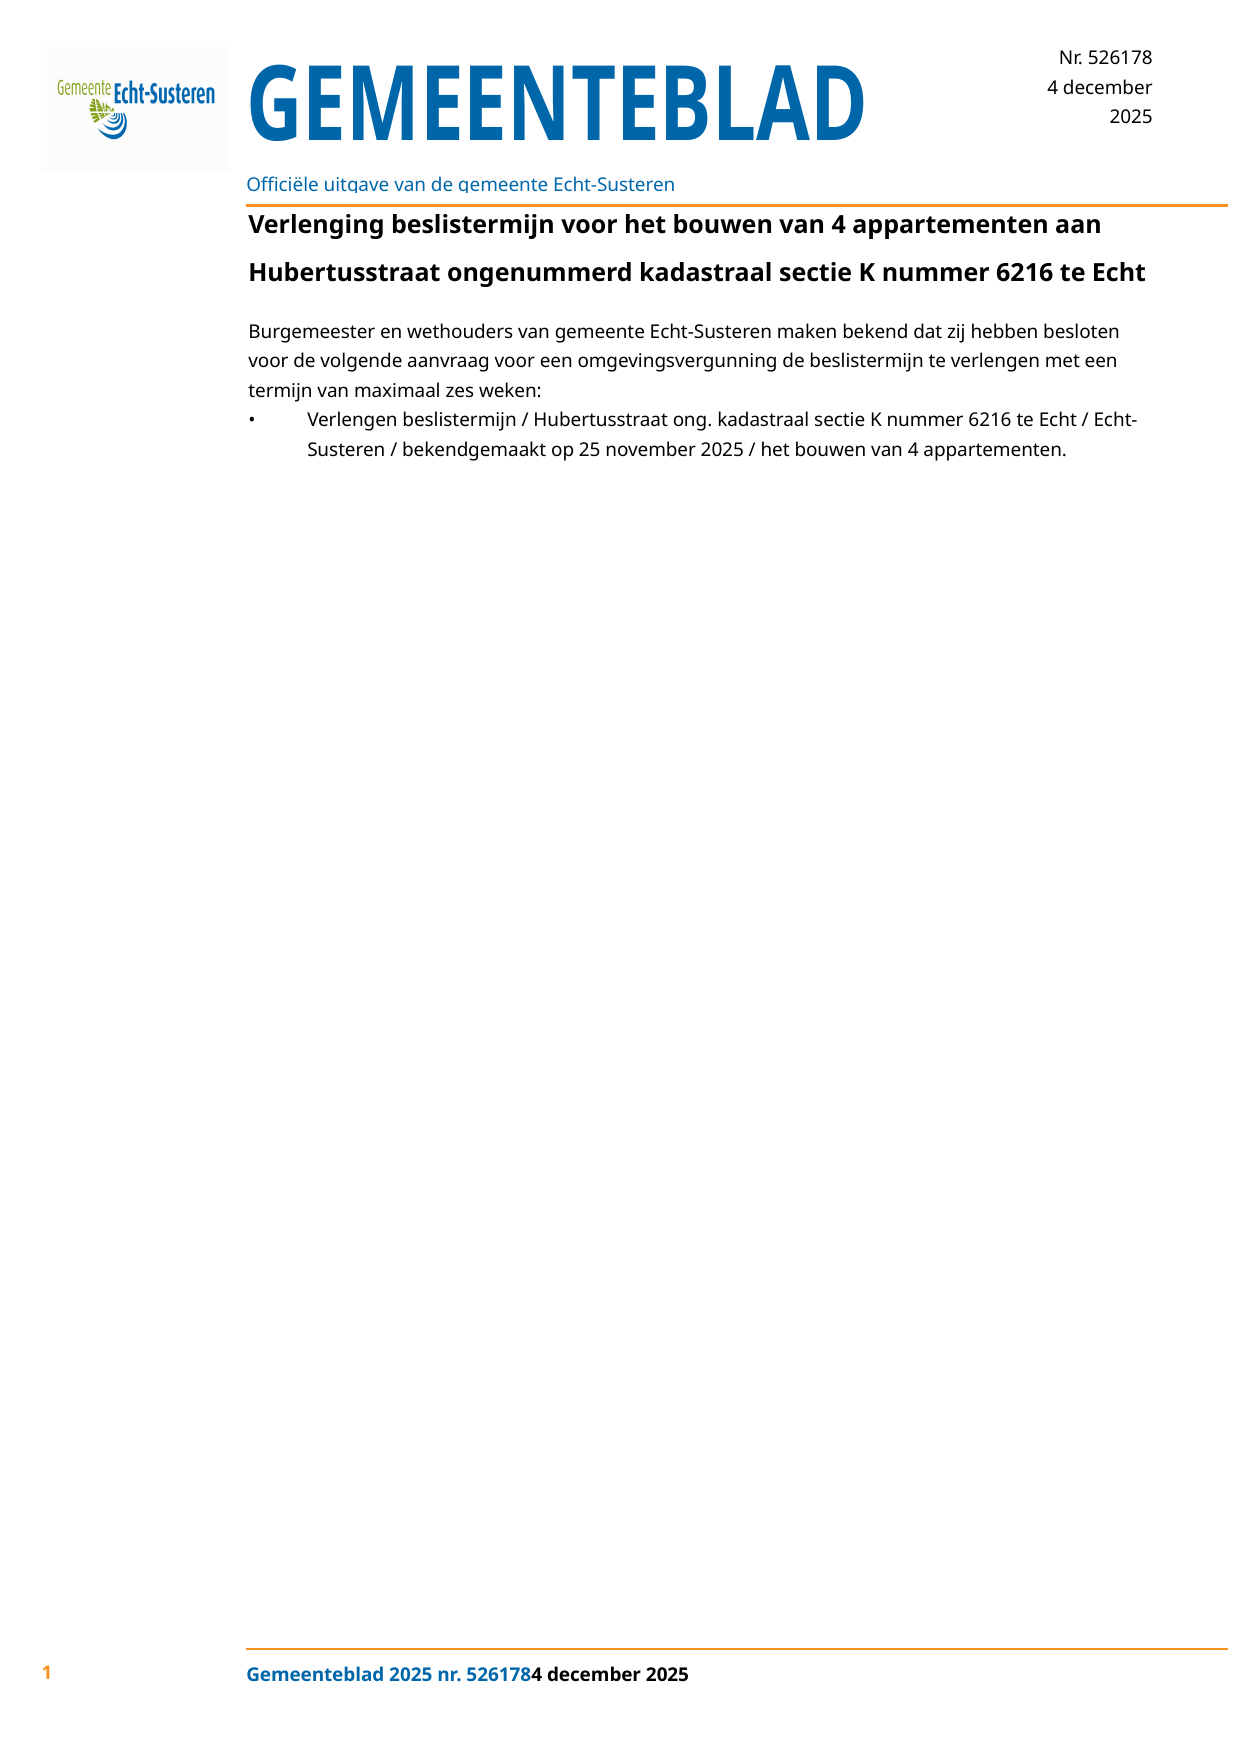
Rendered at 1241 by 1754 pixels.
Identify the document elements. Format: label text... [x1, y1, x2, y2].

text Verlenging beslistermijn voor het bouwen van 4 appartementen aan Hubertusstraat ongenummerd kadastraal sectie K nummer 6216 te Echt [248, 207, 1152, 288]
text Burgemeester en wethouders van gemeente Echt-Susteren maken bekend dat zij hebben besloten voor de volgende aanvraag voor een omgevingsvergunning de beslistermijn te verlengen met een termijn van maximaal zes weken: [248, 318, 1152, 403]
list Verlengen beslistermijn / Hubertusstraat ong. kadastraal sectie K nummer 6216 te Echt / Echt-Susteren / bekendgemaakt op 25 november 2025 / het bouwen van 4 appartementen. [248, 407, 1152, 462]
picture [41, 47, 231, 172]
